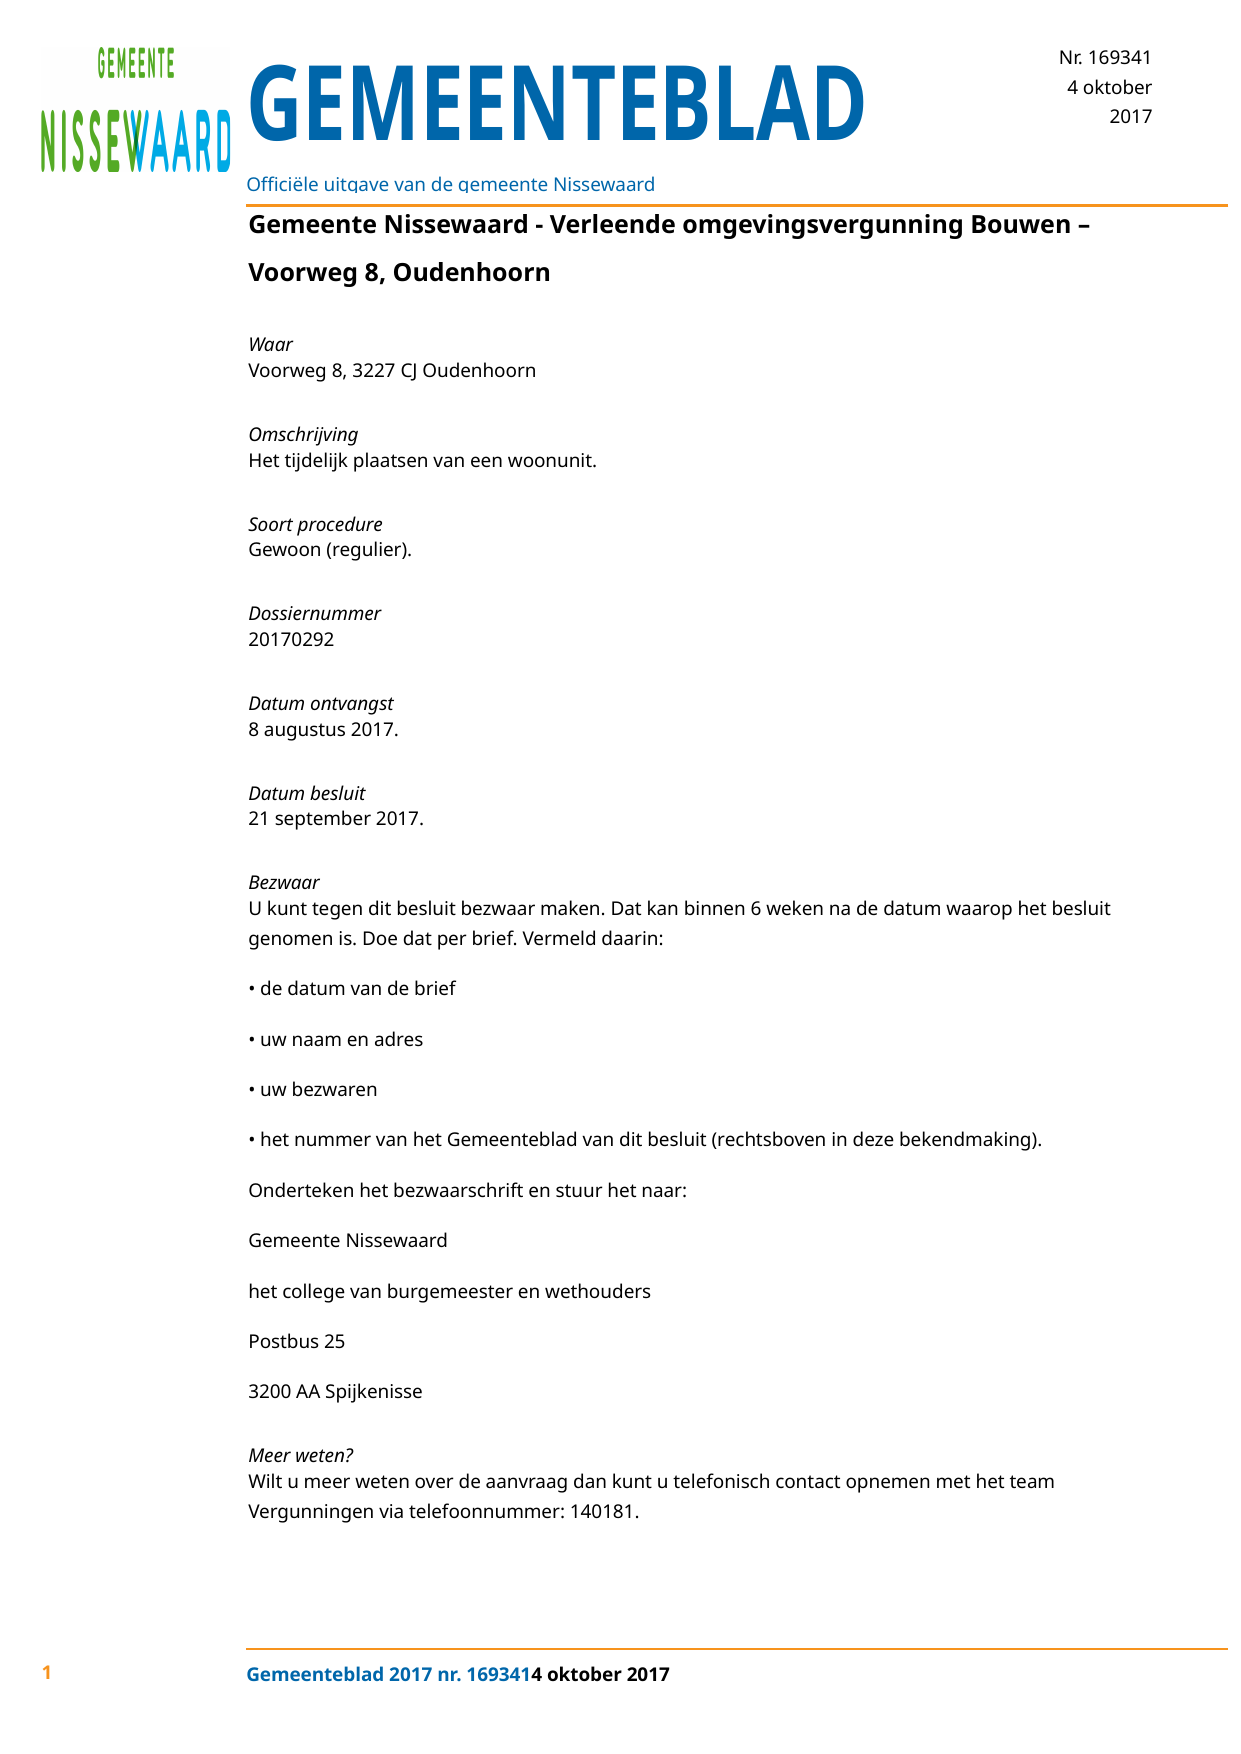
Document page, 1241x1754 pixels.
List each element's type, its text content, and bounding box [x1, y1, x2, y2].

text Waar [248, 331, 1152, 357]
text 3200 AA Spijkenisse [248, 1379, 1152, 1404]
text Het tijdelijk plaatsen van een woonunit. [248, 447, 1152, 473]
text Omschrijving [248, 421, 1152, 447]
text Datum besluit [248, 780, 1152, 806]
text 21 september 2017. [248, 806, 1152, 831]
text • uw bezwaren [248, 1076, 1152, 1102]
text • het nummer van het Gemeenteblad van dit besluit (rechtsboven in deze bekendmaking). [248, 1127, 1152, 1152]
text Gemeente Nissewaard [248, 1227, 1152, 1253]
picture [222, 122, 227, 160]
text • de datum van de brief [248, 975, 1152, 1001]
text Postbus 25 [248, 1328, 1152, 1354]
text Gemeente Nissewaard - Verleende omgevingsvergunning Bouwen – Voorweg 8, Oudenhoorn [248, 207, 1152, 288]
text U kunt tegen dit besluit bezwaar maken. Dat kan binnen 6 weken na de datum waarop het besluit genomen is. Doe dat per brief. Vermeld daarin: [248, 895, 1152, 951]
text 8 augustus 2017. [248, 716, 1152, 742]
text Meer weten? [248, 1443, 1152, 1468]
text Onderteken het bezwaarschrift en stuur het naar: [248, 1177, 1152, 1203]
text Voorweg 8, 3227 CJ Oudenhoorn [248, 357, 1152, 383]
text Dossiernummer [248, 601, 1152, 626]
picture [41, 47, 231, 172]
text 20170292 [248, 626, 1152, 652]
text Soort procedure [248, 511, 1152, 537]
picture [176, 157, 187, 172]
text het college van burgemeester en wethouders [248, 1278, 1152, 1303]
picture [201, 122, 206, 138]
picture [154, 157, 165, 172]
text • uw naam en adres [248, 1026, 1152, 1051]
text Gewoon (regulier). [248, 537, 1152, 562]
text Datum ontvangst [248, 690, 1152, 716]
text Wilt u meer weten over de aanvraag dan kunt u telefonisch contact opnemen met het team Vergunningen via telefoonnummer: 140181. [248, 1468, 1152, 1524]
picture [200, 151, 206, 172]
text Bezwaar [248, 869, 1152, 895]
